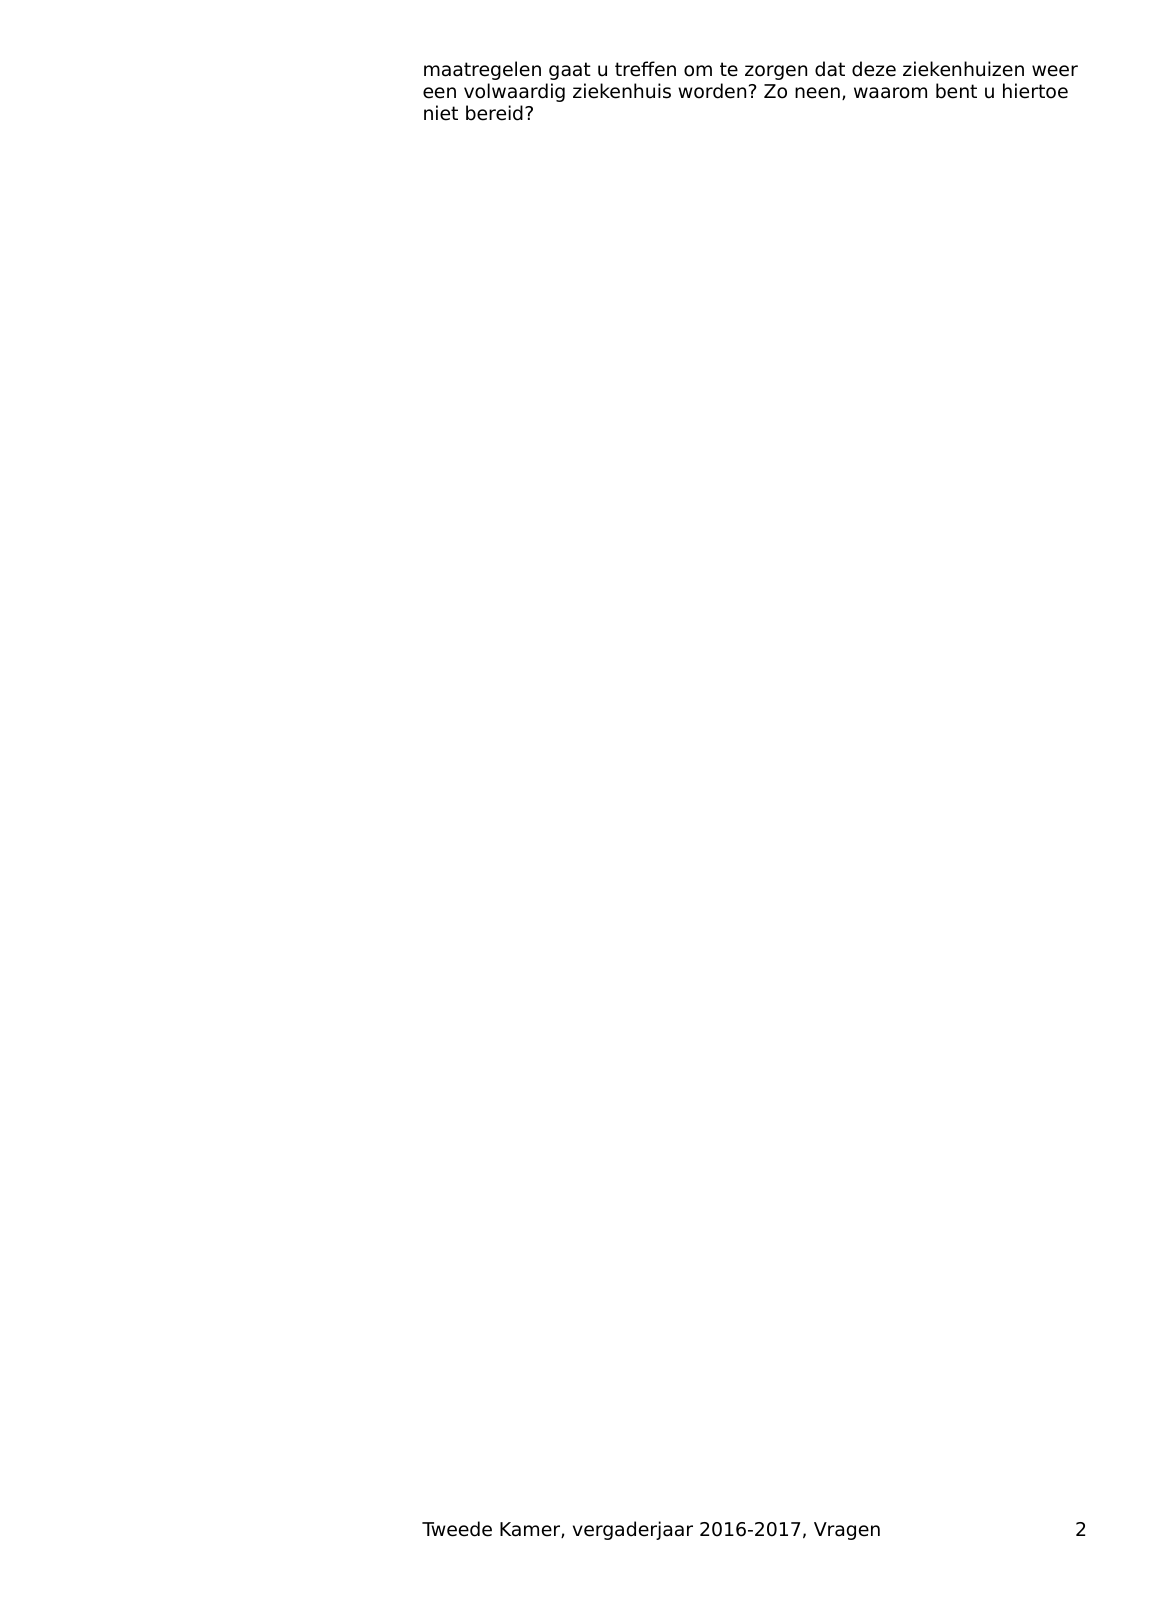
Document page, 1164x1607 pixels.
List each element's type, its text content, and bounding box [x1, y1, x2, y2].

text maatregelen gaat u treffen om te zorgen dat deze ziekenhuizen weer een volwaardig ziekenhuis worden? Zo neen, waarom bent u hiertoe niet bereid? [422, 59, 1087, 125]
